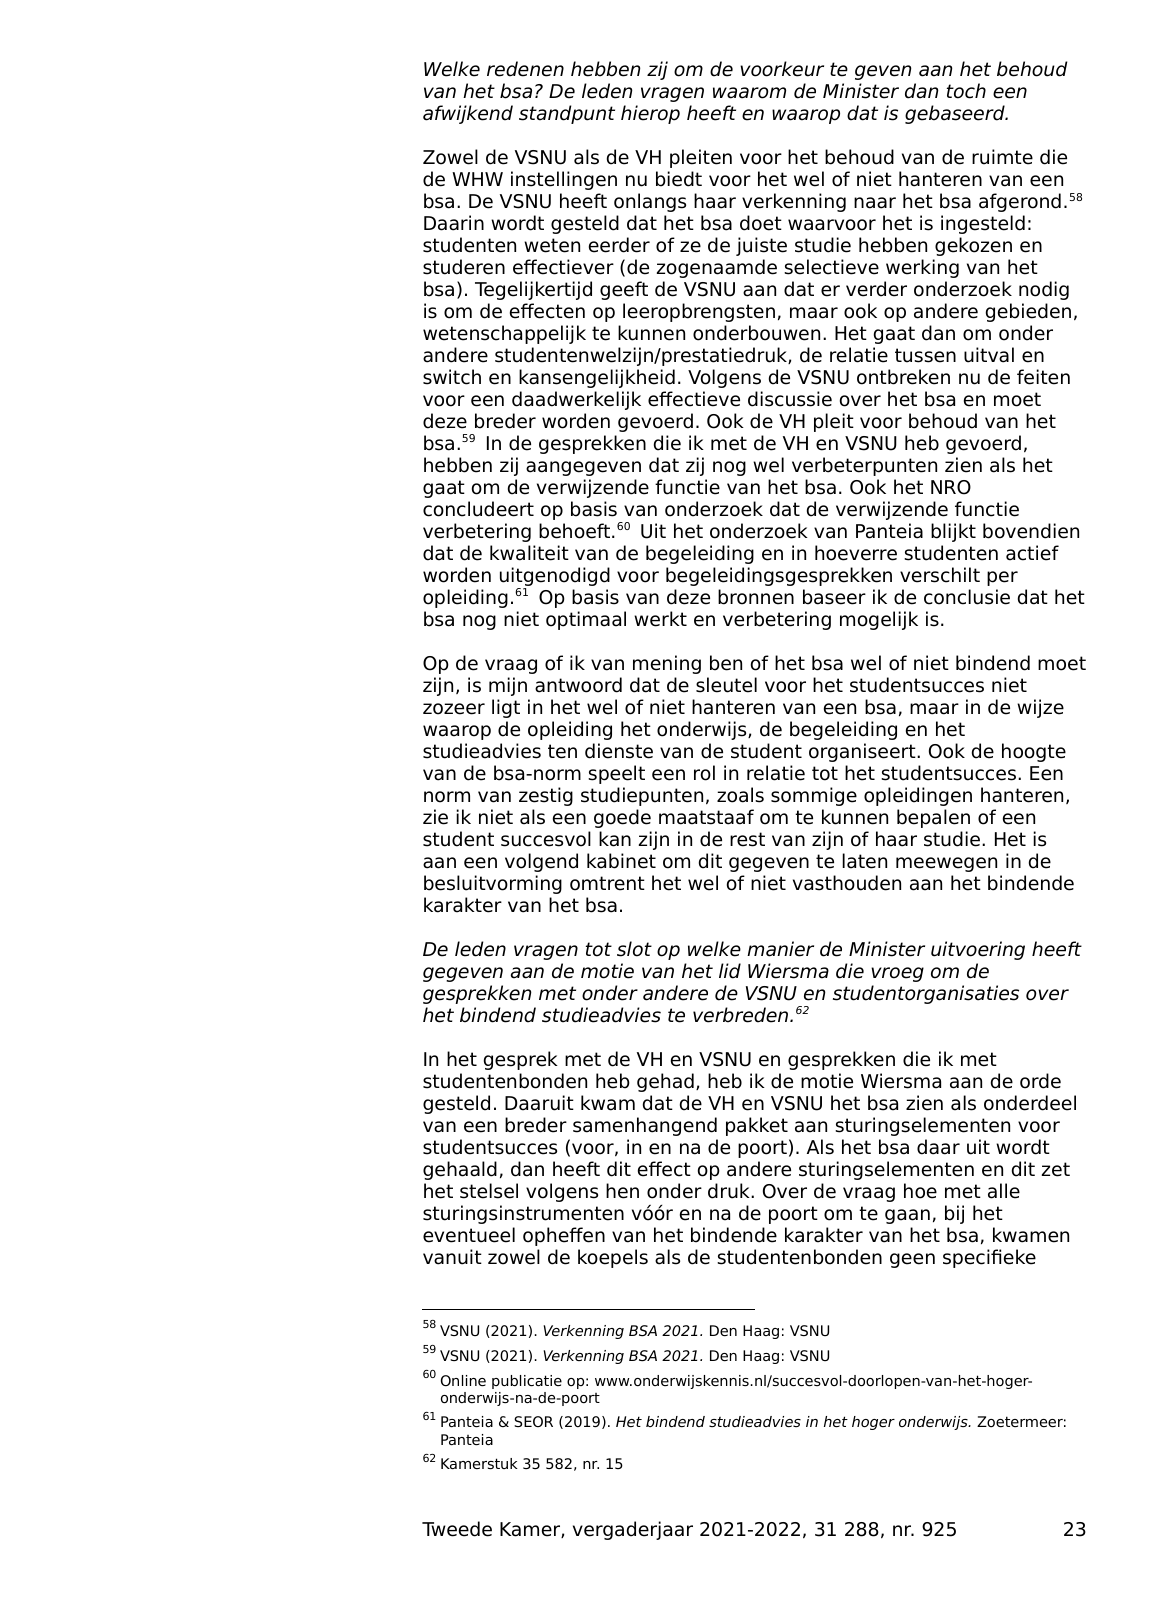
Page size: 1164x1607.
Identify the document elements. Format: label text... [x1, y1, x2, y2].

text Zowel de VSNU als de VH pleiten voor het behoud van de ruimte die de WHW instellingen nu biedt voor het wel of niet hanteren van een bsa. De VSNU heeft onlangs haar verkenning naar het bsa afgerond. Daarin wordt gesteld dat het bsa doet waarvoor het is ingesteld: studenten weten eerder of ze de juiste studie hebben gekozen en studeren effectiever (de zogenaamde selectieve werking van het bsa). Tegelijkertijd geeft de VSNU aan dat er verder onderzoek nodig is om de effecten op leeropbrengsten, maar ook op andere gebieden, wetenschappelijk te kunnen onderbouwen. Het gaat dan om onder andere studentenwelzijn/prestatiedruk, de relatie tussen uitval en switch en kansengelijkheid. Volgens de VSNU ontbreken nu de feiten voor een daadwerkelijk effectieve discussie over het bsa en moet deze breder worden gevoerd. Ook de VH pleit voor behoud van het bsa. In de gesprekken die ik met de VH en VSNU heb gevoerd, hebben zij aangegeven dat zij nog wel verbeterpunten zien als het gaat om de verwijzende functie van het bsa. Ook het NRO concludeert op basis van onderzoek dat de verwijzende functie verbetering behoeft. Uit het onderzoek van Panteia blijkt bovendien dat de kwaliteit van de begeleiding en in hoeverre studenten actief worden uitgenodigd voor begeleidingsgesprekken verschilt per opleiding. Op basis van deze bronnen baseer ik de conclusie dat het bsa nog niet optimaal werkt en verbetering mogelijk is. [422, 147, 1087, 631]
text In het gesprek met de VH en VSNU en gesprekken die ik met studentenbonden heb gehad, heb ik de motie Wiersma aan de orde gesteld. Daaruit kwam dat de VH en VSNU het bsa zien als onderdeel van een breder samenhangend pakket aan sturingselementen voor studentsucces (voor, in en na de poort). Als het bsa daar uit wordt gehaald, dan heeft dit effect op andere sturingselementen en dit zet het stelsel volgens hen onder druk. Over de vraag hoe met alle sturingsinstrumenten vóór en na de poort om te gaan, bij het eventueel opheffen van het bindende karakter van het bsa, kwamen vanuit zowel de koepels als de studentenbonden geen specifieke [422, 1049, 1087, 1269]
text Op de vraag of ik van mening ben of het bsa wel of niet bindend moet zijn, is mijn antwoord dat de sleutel voor het studentsucces niet zozeer ligt in het wel of niet hanteren van een bsa, maar in de wijze waarop de opleiding het onderwijs, de begeleiding en het studieadvies ten dienste van de student organiseert. Ook de hoogte van de bsa-norm speelt een rol in relatie tot het studentsucces. Een norm van zestig studiepunten, zoals sommige opleidingen hanteren, zie ik niet als een goede maatstaaf om te kunnen bepalen of een student succesvol kan zijn in de rest van zijn of haar studie. Het is aan een volgend kabinet om dit gegeven te laten meewegen in de besluitvorming omtrent het wel of niet vasthouden aan het bindende karakter van het bsa. [422, 653, 1087, 917]
text Online publicatie op: www.onderwijskennis.nl/succesvol-doorlopen-van-het-hoger-onderwijs-na-de-poort [422, 1368, 1087, 1407]
text VSNU (2021). Verkenning BSA 2021. Den Haag: VSNU [422, 1343, 1087, 1366]
text Panteia & SEOR (2019). Het bindend studieadvies in het hoger onderwijs. Zoetermeer: Panteia [422, 1410, 1087, 1449]
text VSNU (2021). Verkenning BSA 2021. Den Haag: VSNU [422, 1318, 1087, 1341]
text De leden vragen tot slot op welke manier de Minister uitvoering heeft gegeven aan de motie van het lid Wiersma die vroeg om de gesprekken met onder andere de VSNU en studentorganisaties over het bindend studieadvies te verbreden. [422, 939, 1087, 1027]
text Welke redenen hebben zij om de voorkeur te geven aan het behoud van het bsa? De leden vragen waarom de Minister dan toch een afwijkend standpunt hierop heeft en waarop dat is gebaseerd. [422, 59, 1087, 125]
text Kamerstuk 35 582, nr. 15 [422, 1452, 1087, 1474]
